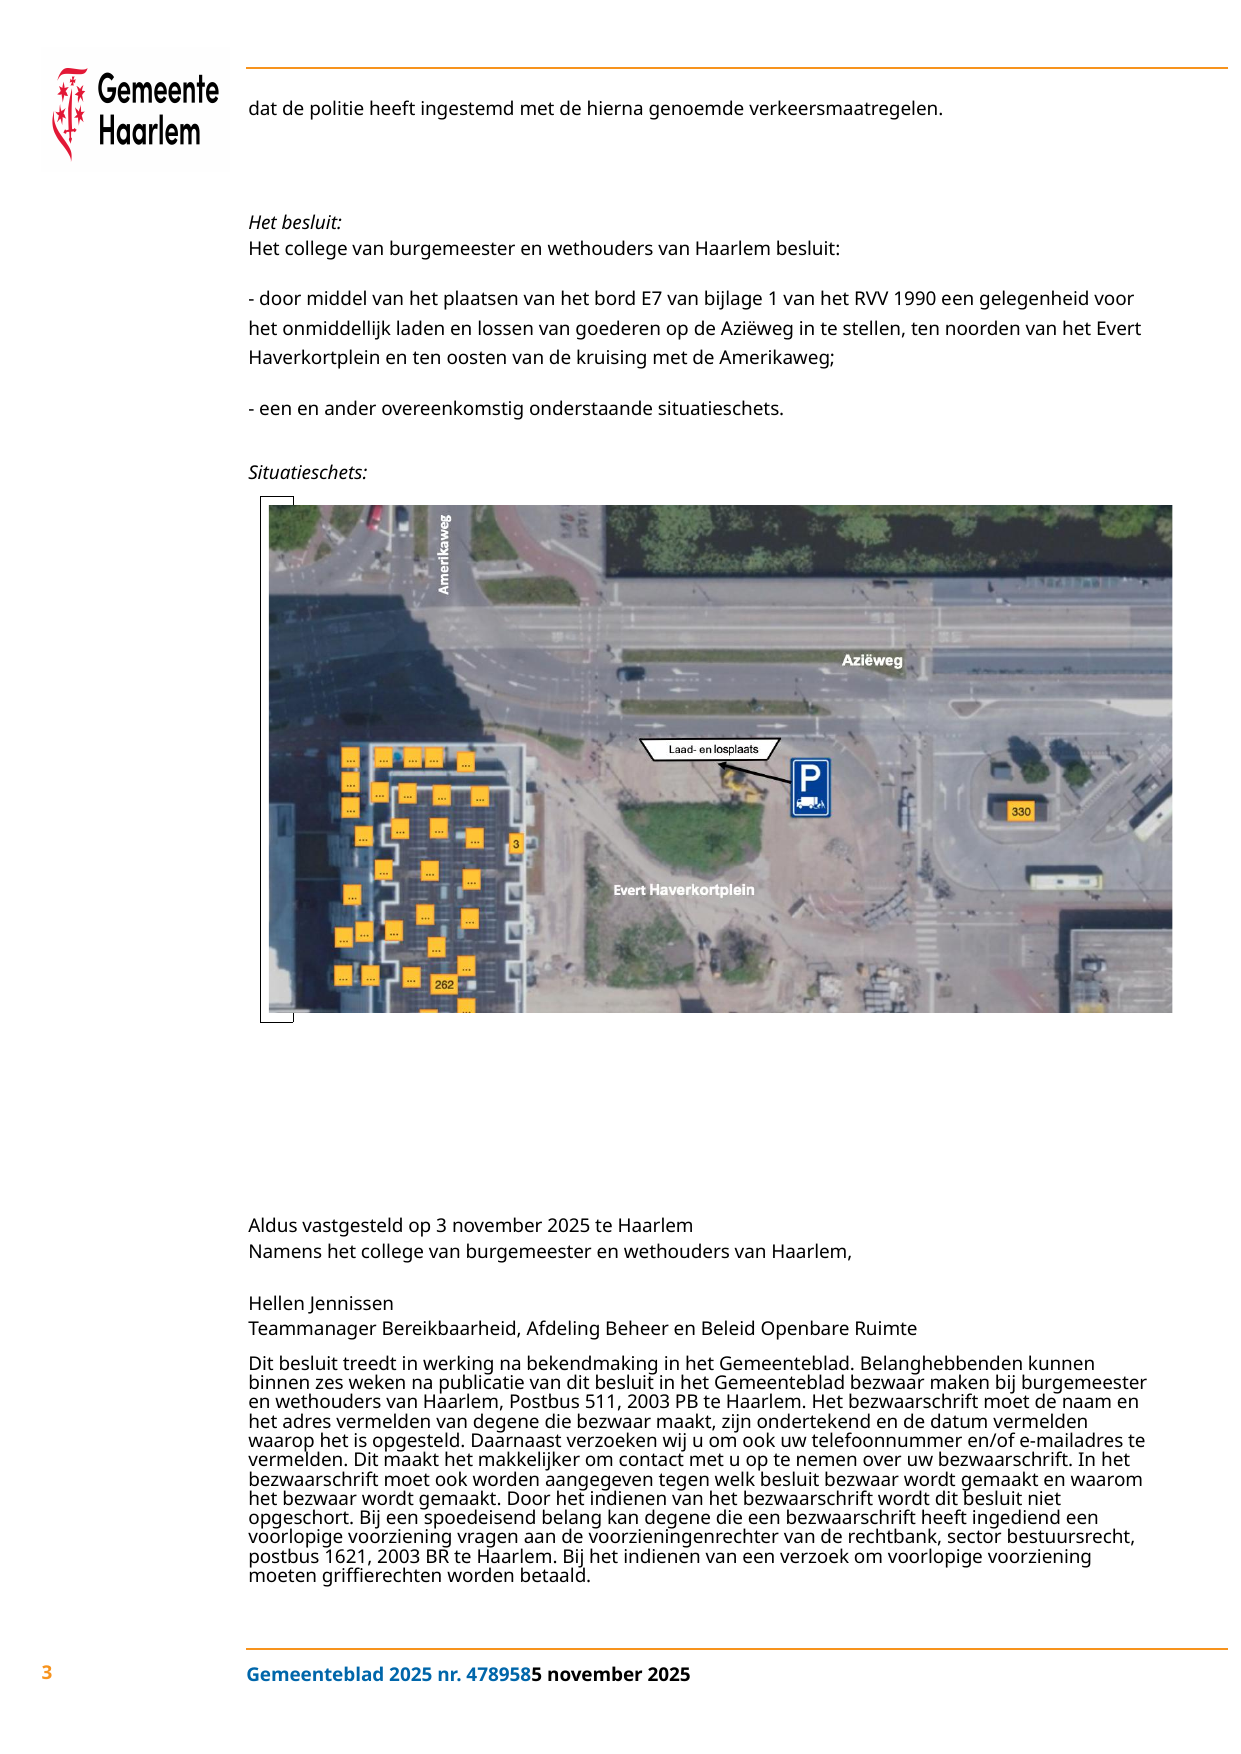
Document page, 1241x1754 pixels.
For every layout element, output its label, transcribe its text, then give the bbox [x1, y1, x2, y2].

text Aldus vastgesteld op 3 november 2025 te Haarlem [248, 1213, 1152, 1238]
text Situatieschets: [248, 459, 1152, 484]
text Dit besluit treedt in werking na bekendmaking in het Gemeenteblad. Belanghebbenden kunnen binnen zes weken na publicatie van dit besluit in het Gemeenteblad bezwaar maken bij burgemeester en wethouders van Haarlem, Postbus 511, 2003 PB te Haarlem. Het bezwaarschrift moet de naam en het adres vermelden van degene die bezwaar maakt, zijn ondertekend en de datum vermelden waarop het is opgesteld. Daarnaast verzoeken wij u om ook uw telefoonnummer en/of e-mailadres te vermelden. Dit maakt het makkelijker om contact met u op te nemen over uw bezwaarschrift. In het bezwaarschrift moet ook worden aangegeven tegen welk besluit bezwaar wordt gemaakt en waarom het bezwaar wordt gemaakt. Door het indienen van het bezwaarschrift wordt dit besluit niet opgeschort. Bij een spoedeisend belang kan degene die een bezwaarschrift heeft ingediend een voorlopige voorziening vragen aan de voorzieningenrechter van de rechtbank, sector bestuursrecht, postbus 1621, 2003 BR te Haarlem. Bij het indienen van een verzoek om voorlopige voorziening moeten griffierechten worden betaald. [248, 1355, 1152, 1586]
text - een en ander overeenkomstig onderstaande situatieschets. [248, 395, 1152, 421]
picture [268, 505, 1173, 1013]
picture [41, 47, 231, 172]
text Teammanager Bereikbaarheid, Afdeling Beheer en Beleid Openbare Ruimte [248, 1316, 1152, 1341]
text Namens het college van burgemeester en wethouders van Haarlem, [248, 1238, 1152, 1264]
text Hellen Jennissen [248, 1290, 1152, 1316]
text Het besluit: [248, 209, 1152, 235]
text dat de politie heeft ingestemd met de hierna genoemde verkeersmaatregelen. [248, 95, 1152, 121]
text Het college van burgemeester en wethouders van Haarlem besluit: [248, 235, 1152, 261]
text - door middel van het plaatsen van het bord E7 van bijlage 1 van het RVV 1990 een gelegenheid voor het onmiddellijk laden en lossen van goederen op de Aziëweg in te stellen, ten noorden van het Evert Haverkortplein en ten oosten van de kruising met de Amerikaweg; [248, 285, 1152, 370]
